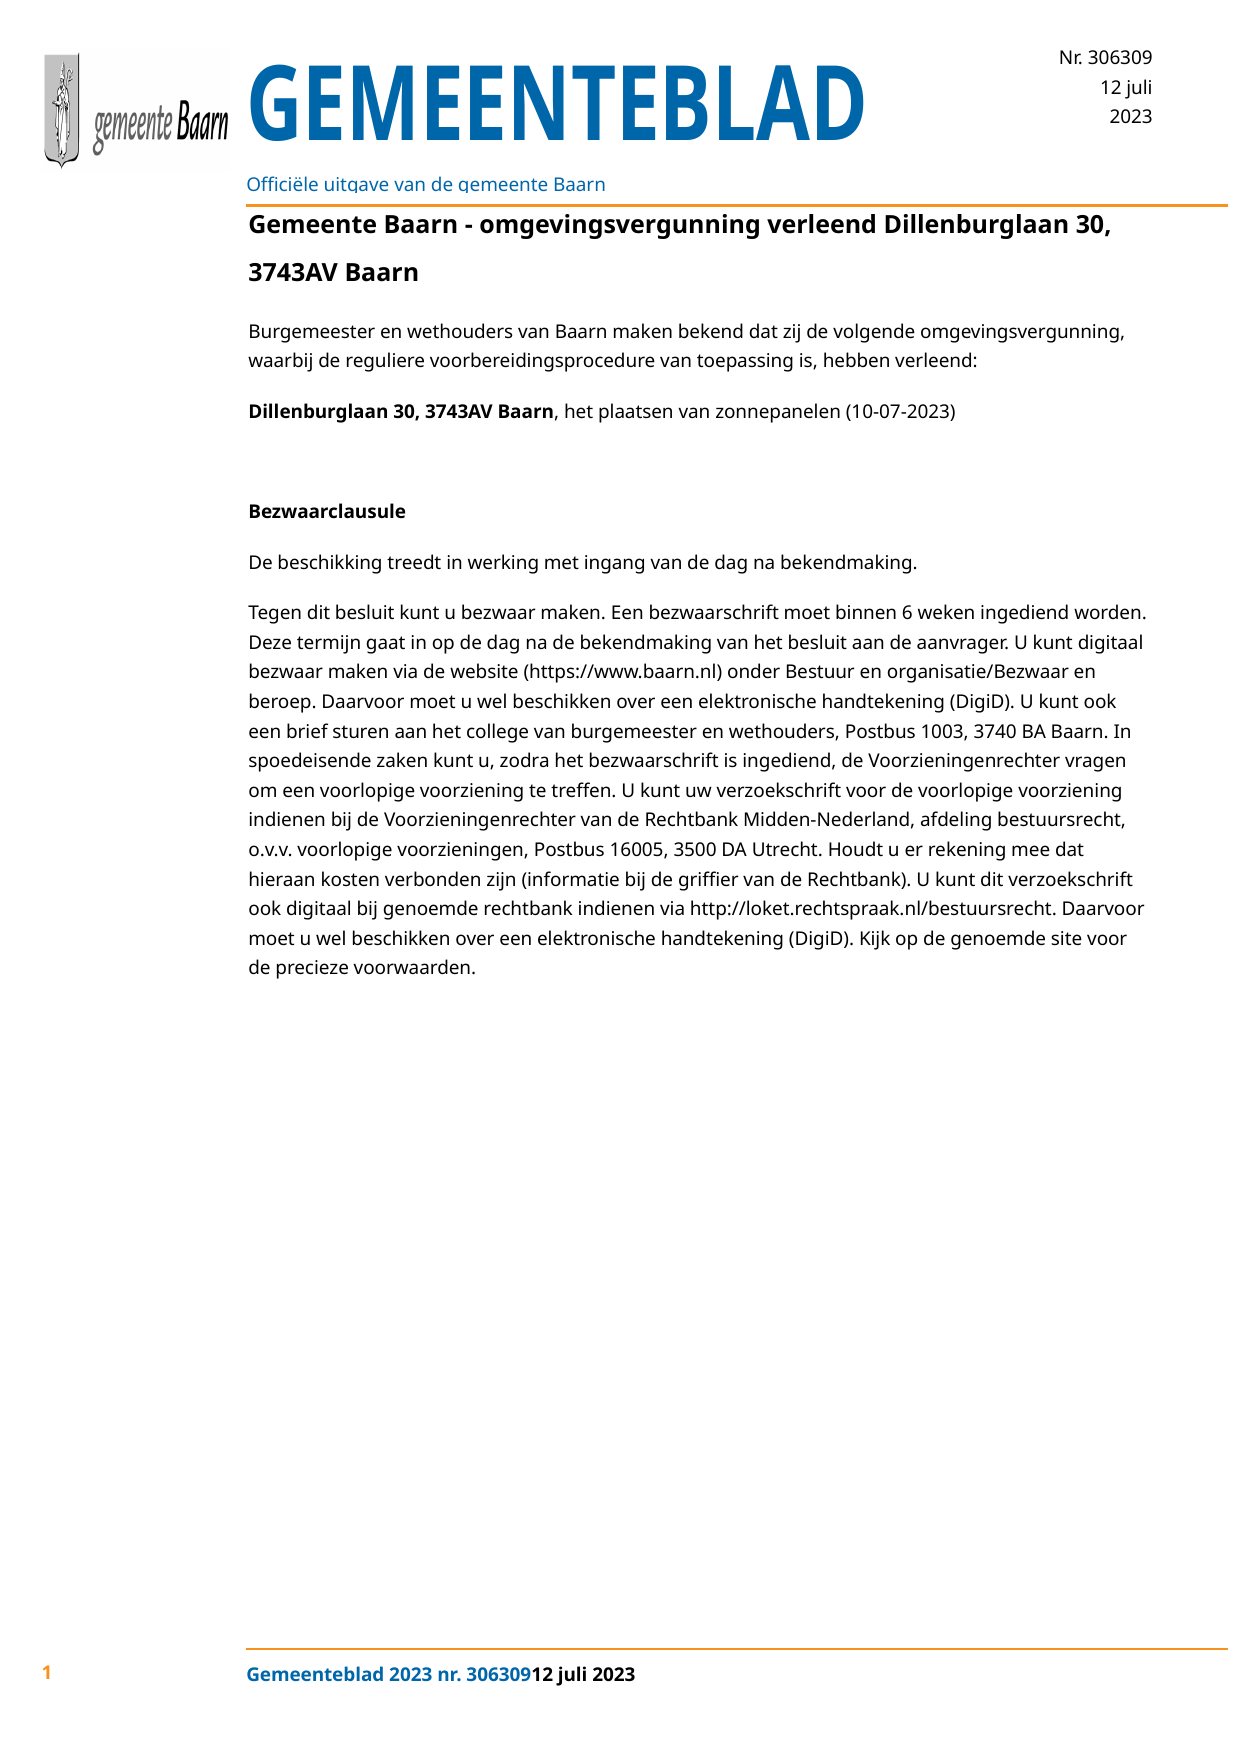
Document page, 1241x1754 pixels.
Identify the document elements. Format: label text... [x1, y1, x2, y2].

text Tegen dit besluit kunt u bezwaar maken. Een bezwaarschrift moet binnen 6 weken ingediend worden. Deze termijn gaat in op de dag na de bekendmaking van het besluit aan de aanvrager. U kunt digitaal bezwaar maken via de website (https://www.baarn.nl) onder Bestuur en organisatie/Bezwaar en beroep. Daarvoor moet u wel beschikken over een elektronische handtekening (DigiD). U kunt ook een brief sturen aan het college van burgemeester en wethouders, Postbus 1003, 3740 BA Baarn. In spoedeisende zaken kunt u, zodra het bezwaarschrift is ingediend, de Voorzieningenrechter vragen om een voorlopige voorziening te treffen. U kunt uw verzoekschrift voor de voorlopige voorziening indienen bij de Voorzieningenrechter van de Rechtbank Midden-Nederland, afdeling bestuursrecht, o.v.v. voorlopige voorzieningen, Postbus 16005, 3500 DA Utrecht. Houdt u er rekening mee dat hieraan kosten verbonden zijn (informatie bij de griffier van de Rechtbank). U kunt dit verzoekschrift ook digitaal bij genoemde rechtbank indienen via http://loket.rechtspraak.nl/bestuursrecht. Daarvoor moet u wel beschikken over een elektronische handtekening (DigiD). Kijk op de genoemde site voor de precieze voorwaarden. [248, 599, 1152, 980]
text Bezwaarclausule [248, 499, 1152, 524]
picture [41, 47, 231, 172]
text Burgemeester en wethouders van Baarn maken bekend dat zij de volgende omgevingsvergunning, waarbij de reguliere voorbereidingsprocedure van toepassing is, hebben verleend: [248, 318, 1152, 373]
text De beschikking treedt in werking met ingang van de dag na bekendmaking. [248, 549, 1152, 575]
text Dillenburglaan 30, 3743AV Baarn, het plaatsen van zonnepanelen (10-07-2023) [248, 398, 1152, 424]
text Gemeente Baarn - omgevingsvergunning verleend Dillenburglaan 30, 3743AV Baarn [248, 207, 1152, 288]
